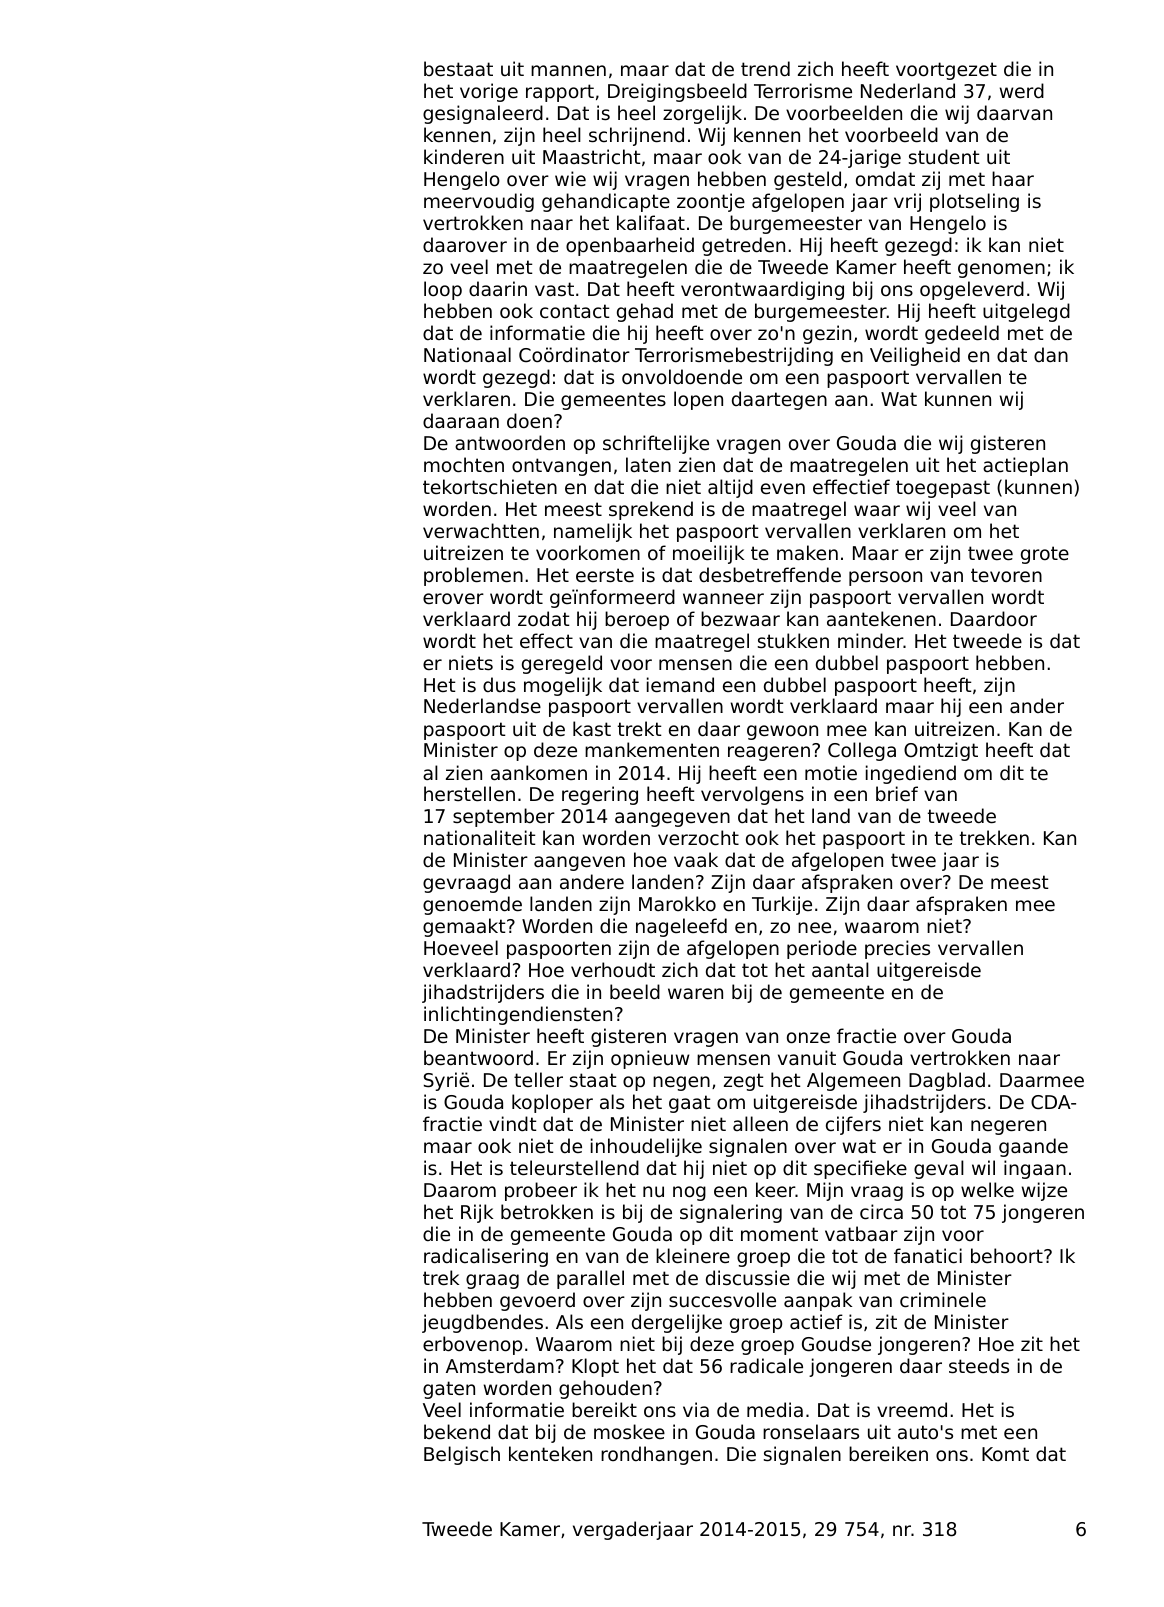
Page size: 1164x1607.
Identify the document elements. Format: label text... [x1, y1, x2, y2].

text De antwoorden op schriftelijke vragen over Gouda die wij gisteren mochten ontvangen, laten zien dat de maatregelen uit het actieplan tekortschieten en dat die niet altijd even effectief toegepast (kunnen) worden. Het meest sprekend is de maatregel waar wij veel van verwachtten, namelijk het paspoort vervallen verklaren om het uitreizen te voorkomen of moeilijk te maken. Maar er zijn twee grote problemen. Het eerste is dat desbetreffende persoon van tevoren erover wordt geïnformeerd wanneer zijn paspoort vervallen wordt verklaard zodat hij beroep of bezwaar kan aantekenen. Daardoor wordt het effect van die maatregel stukken minder. Het tweede is dat er niets is geregeld voor mensen die een dubbel paspoort hebben. Het is dus mogelijk dat iemand een dubbel paspoort heeft, zijn Nederlandse paspoort vervallen wordt verklaard maar hij een ander paspoort uit de kast trekt en daar gewoon mee kan uitreizen. Kan de Minister op deze mankementen reageren? Collega Omtzigt heeft dat al zien aankomen in 2014. Hij heeft een motie ingediend om dit te herstellen. De regering heeft vervolgens in een brief van 17 september 2014 aangegeven dat het land van de tweede nationaliteit kan worden verzocht ook het paspoort in te trekken. Kan de Minister aangeven hoe vaak dat de afgelopen twee jaar is gevraagd aan andere landen? Zijn daar afspraken over? De meest genoemde landen zijn Marokko en Turkije. Zijn daar afspraken mee gemaakt? Worden die nageleefd en, zo nee, waarom niet? [422, 433, 1087, 938]
text bestaat uit mannen, maar dat de trend zich heeft voortgezet die in het vorige rapport, Dreigingsbeeld Terrorisme Nederland 37, werd gesignaleerd. Dat is heel zorgelijk. De voorbeelden die wij daarvan kennen, zijn heel schrijnend. Wij kennen het voorbeeld van de kinderen uit Maastricht, maar ook van de 24-jarige student uit Hengelo over wie wij vragen hebben gesteld, omdat zij met haar meervoudig gehandicapte zoontje afgelopen jaar vrij plotseling is vertrokken naar het kalifaat. De burgemeester van Hengelo is daarover in de openbaarheid getreden. Hij heeft gezegd: ik kan niet zo veel met de maatregelen die de Tweede Kamer heeft genomen; ik loop daarin vast. Dat heeft verontwaardiging bij ons opgeleverd. Wij hebben ook contact gehad met de burgemeester. Hij heeft uitgelegd dat de informatie die hij heeft over zo'n gezin, wordt gedeeld met de Nationaal Coördinator Terrorismebestrijding en Veiligheid en dat dan wordt gezegd: dat is onvoldoende om een paspoort vervallen te verklaren. Die gemeentes lopen daartegen aan. Wat kunnen wij daaraan doen? [422, 59, 1087, 433]
text Veel informatie bereikt ons via de media. Dat is vreemd. Het is bekend dat bij de moskee in Gouda ronselaars uit auto's met een Belgisch kenteken rondhangen. Die signalen bereiken ons. Komt dat [422, 1400, 1087, 1466]
text De Minister heeft gisteren vragen van onze fractie over Gouda beantwoord. Er zijn opnieuw mensen vanuit Gouda vertrokken naar Syrië. De teller staat op negen, zegt het Algemeen Dagblad. Daarmee is Gouda koploper als het gaat om uitgereisde jihadstrijders. De CDA-fractie vindt dat de Minister niet alleen de cijfers niet kan negeren maar ook niet de inhoudelijke signalen over wat er in Gouda gaande is. Het is teleurstellend dat hij niet op dit specifieke geval wil ingaan. Daarom probeer ik het nu nog een keer. Mijn vraag is op welke wijze het Rijk betrokken is bij de signalering van de circa 50 tot 75 jongeren die in de gemeente Gouda op dit moment vatbaar zijn voor radicalisering en van de kleinere groep die tot de fanatici behoort? Ik trek graag de parallel met de discussie die wij met de Minister hebben gevoerd over zijn succesvolle aanpak van criminele jeugdbendes. Als een dergelijke groep actief is, zit de Minister erbovenop. Waarom niet bij deze groep Goudse jongeren? Hoe zit het in Amsterdam? Klopt het dat 56 radicale jongeren daar steeds in de gaten worden gehouden? [422, 1026, 1087, 1400]
text Hoeveel paspoorten zijn de afgelopen periode precies vervallen verklaard? Hoe verhoudt zich dat tot het aantal uitgereisde jihadstrijders die in beeld waren bij de gemeente en de inlichtingendiensten? [422, 938, 1087, 1026]
